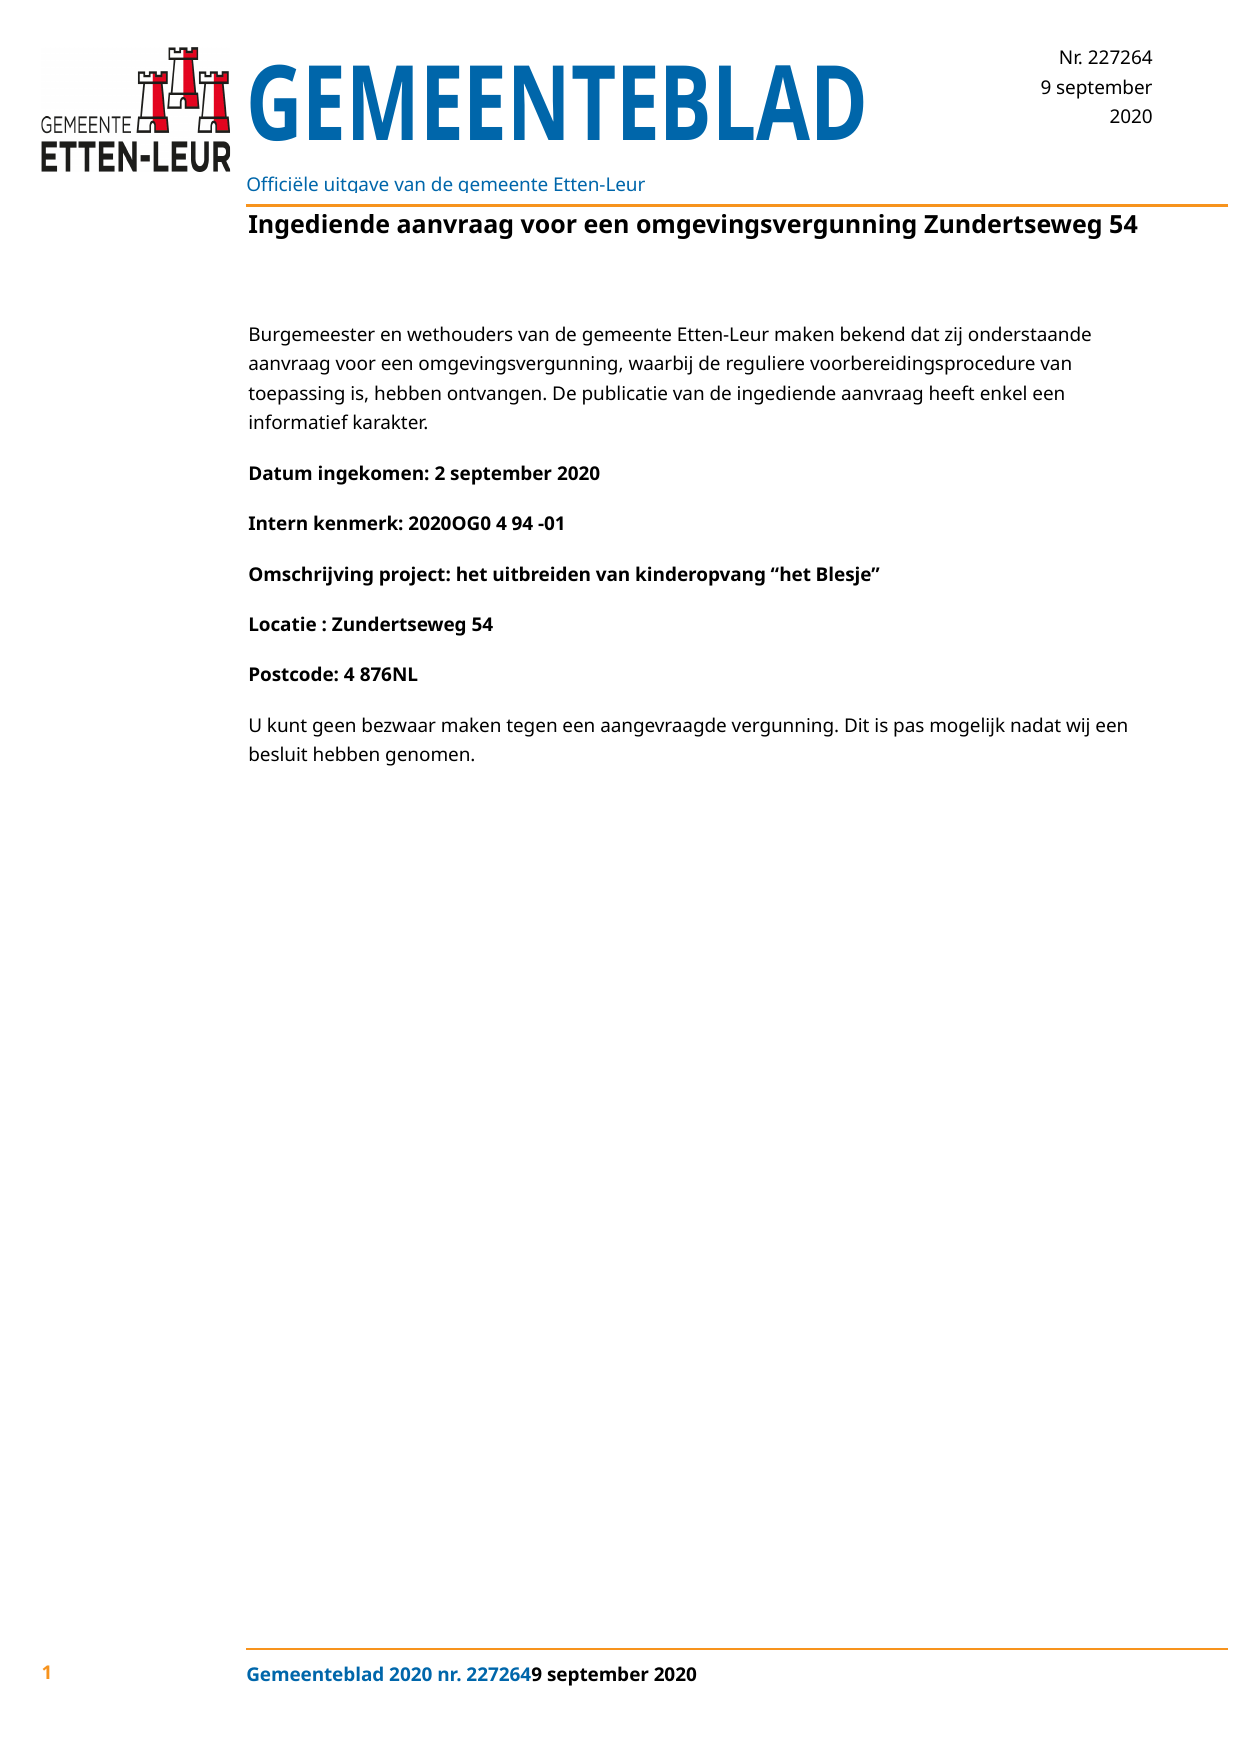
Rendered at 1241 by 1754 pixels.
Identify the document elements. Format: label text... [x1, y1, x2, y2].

text Locatie : Zundertseweg 54 [248, 611, 1152, 637]
text Postcode: 4 876NL [248, 662, 1152, 687]
text Omschrijving project: het uitbreiden van kinderopvang “het Blesje” [248, 561, 1152, 586]
text U kunt geen bezwaar maken tegen een aangevraagde vergunning. Dit is pas mogelijk nadat wij een besluit hebben genomen. [248, 712, 1152, 767]
text Ingediende aanvraag voor een omgevingsvergunning Zundertseweg 54 [248, 207, 1152, 241]
text Datum ingekomen: 2 september 2020 [248, 460, 1152, 486]
text Burgemeester en wethouders van de gemeente Etten-Leur maken bekend dat zij onderstaande aanvraag voor een omgevingsvergunning, waarbij de reguliere voorbereidingsprocedure van toepassing is, hebben ontvangen. De publicatie van de ingediende aanvraag heeft enkel een informatief karakter. [248, 321, 1152, 435]
text Intern kenmerk: 2020OG0 4 94 -01 [248, 510, 1152, 536]
picture [41, 47, 231, 172]
